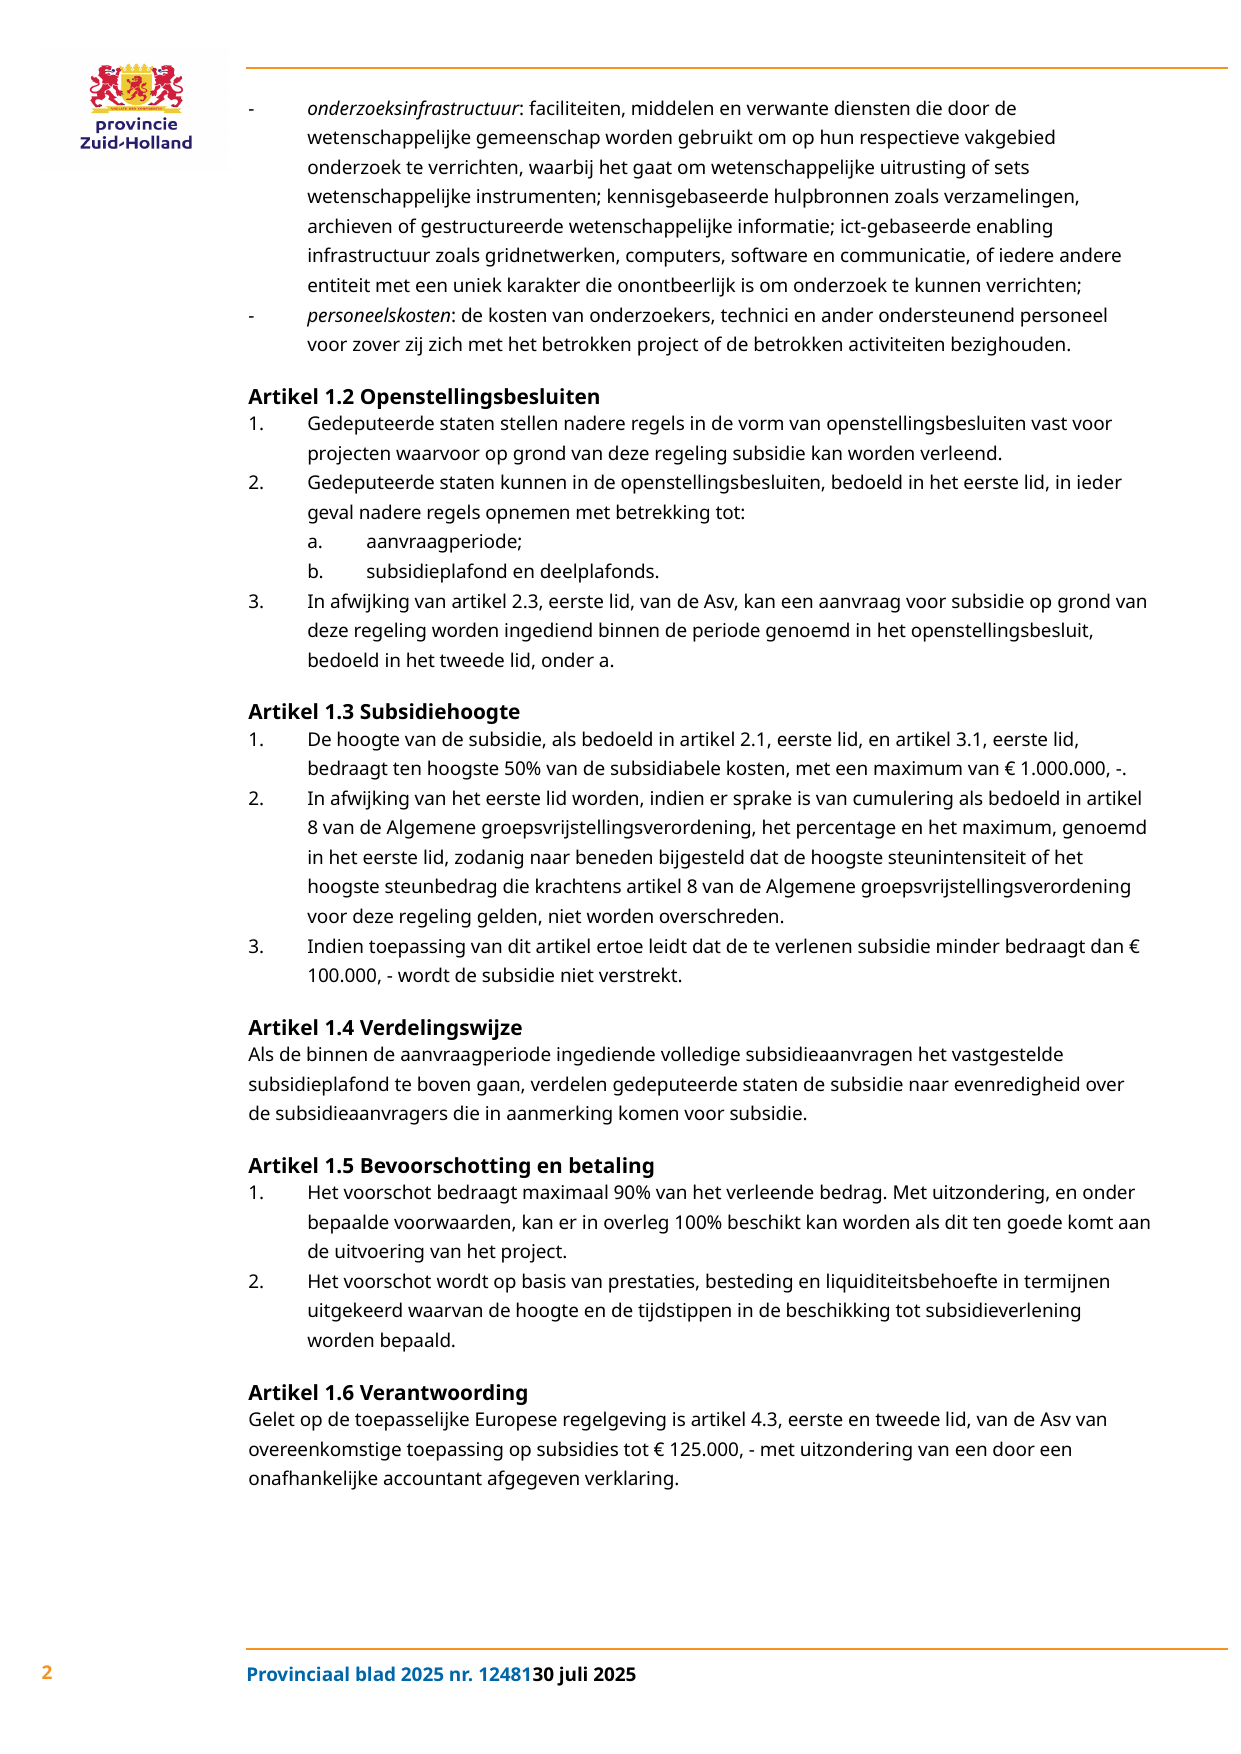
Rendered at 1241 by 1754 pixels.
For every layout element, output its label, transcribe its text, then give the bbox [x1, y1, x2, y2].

text Artikel 1.4 Verdelingswijze [248, 1013, 1152, 1041]
list aanvraagperiode; [307, 529, 1152, 554]
list Het voorschot wordt op basis van prestaties, besteding en liquiditeitsbehoefte in termijnen uitgekeerd waarvan de hoogte en de tijdstippen in de beschikking tot subsidieverlening worden bepaald. [248, 1268, 1152, 1353]
list Indien toepassing van dit artikel ertoe leidt dat de te verlenen subsidie minder bedraagt dan € 100.000, - wordt de subsidie niet verstrekt. [248, 933, 1152, 988]
picture [41, 47, 231, 172]
list De hoogte van de subsidie, als bedoeld in artikel 2.1, eerste lid, en artikel 3.1, eerste lid, bedraagt ten hoogste 50% van de subsidiabele kosten, met een maximum van € 1.000.000, -. [248, 726, 1152, 781]
text Als de binnen de aanvraagperiode ingediende volledige subsidieaanvragen het vastgestelde subsidieplafond te boven gaan, verdelen gedeputeerde staten de subsidie naar evenredigheid over de subsidieaanvragers die in aanmerking komen voor subsidie. [248, 1041, 1152, 1126]
text Artikel 1.5 Bevoorschotting en betaling [248, 1151, 1152, 1179]
list Gedeputeerde staten stellen nadere regels in de vorm van openstellingsbesluiten vast voor projecten waarvoor op grond van deze regeling subsidie kan worden verleend. [248, 410, 1152, 466]
list In afwijking van het eerste lid worden, indien er sprake is van cumulering als bedoeld in artikel 8 van de Algemene groepsvrijstellingsverordening, het percentage en het maximum, genoemd in het eerste lid, zodanig naar beneden bijgesteld dat de hoogste steunintensiteit of het hoogste steunbedrag die krachtens artikel 8 van de Algemene groepsvrijstellingsverordening voor deze regeling gelden, niet worden overschreden. [248, 785, 1152, 929]
text Gelet op de toepasselijke Europese regelgeving is artikel 4.3, eerste en tweede lid, van de Asv van overeenkomstige toepassing op subsidies tot € 125.000, - met uitzondering van een door een onafhankelijke accountant afgegeven verklaring. [248, 1406, 1152, 1491]
list onderzoeksinfrastructuur: faciliteiten, middelen en verwante diensten die door de wetenschappelijke gemeenschap worden gebruikt om op hun respectieve vakgebied onderzoek te verrichten, waarbij het gaat om wetenschappelijke uitrusting of sets wetenschappelijke instrumenten; kennisgebaseerde hulpbronnen zoals verzamelingen, archieven of gestructureerde wetenschappelijke informatie; ict-gebaseerde enabling infrastructuur zoals gridnetwerken, computers, software en communicatie, of iedere andere entiteit met een uniek karakter die onontbeerlijk is om onderzoek te kunnen verrichten; [248, 95, 1152, 298]
list Het voorschot bedraagt maximaal 90% van het verleende bedrag. Met uitzondering, en onder bepaalde voorwaarden, kan er in overleg 100% beschikt kan worden als dit ten goede komt aan de uitvoering van het project. [248, 1179, 1152, 1264]
list subsidieplafond en deelplafonds. [307, 558, 1152, 584]
list Gedeputeerde staten kunnen in de openstellingsbesluiten, bedoeld in het eerste lid, in ieder geval nadere regels opnemen met betrekking tot: [248, 469, 1152, 525]
text Artikel 1.3 Subsidiehoogte [248, 697, 1152, 726]
list In afwijking van artikel 2.3, eerste lid, van de Asv, kan een aanvraag voor subsidie op grond van deze regeling worden ingediend binnen de periode genoemd in het openstellingsbesluit, bedoeld in het tweede lid, onder a. [248, 588, 1152, 673]
list personeelskosten: de kosten van onderzoekers, technici en ander ondersteunend personeel voor zover zij zich met het betrokken project of de betrokken activiteiten bezighouden. [248, 302, 1152, 357]
text Artikel 1.6 Verantwoording [248, 1378, 1152, 1406]
text Artikel 1.2 Openstellingsbesluiten [248, 382, 1152, 410]
